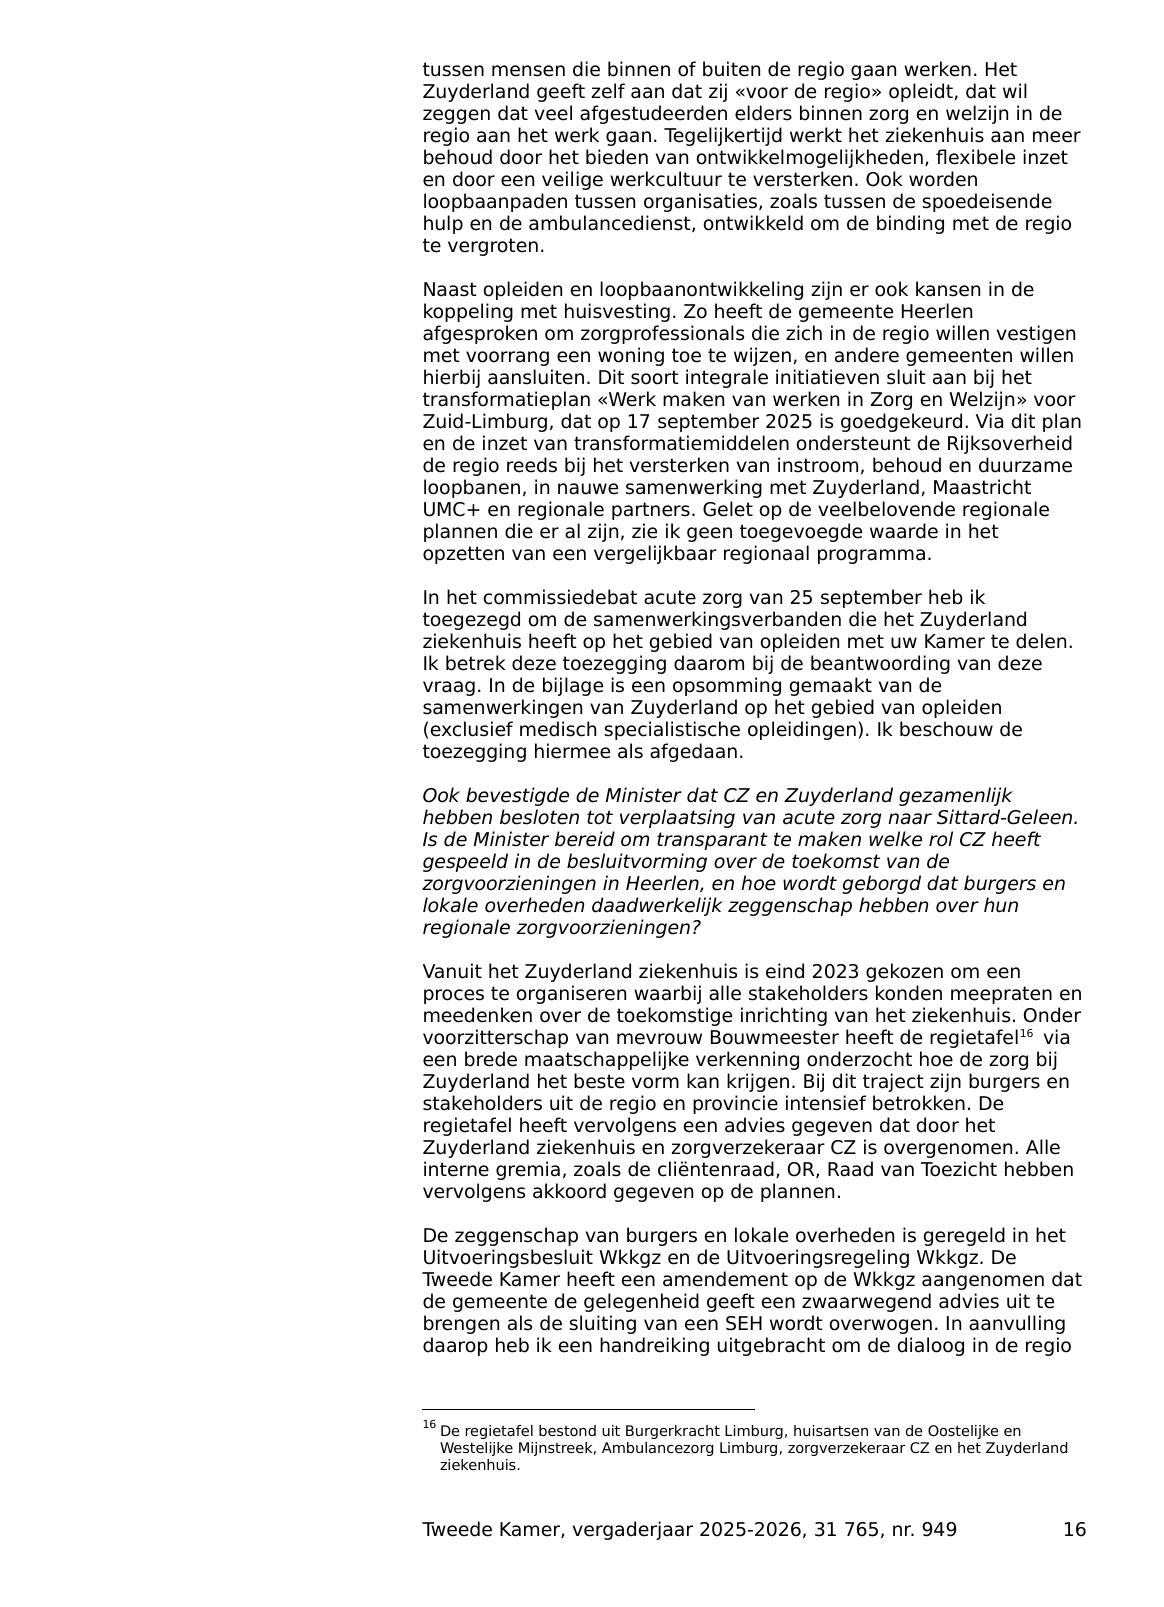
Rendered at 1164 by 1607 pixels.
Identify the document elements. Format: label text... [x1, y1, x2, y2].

text Naast opleiden en loopbaanontwikkeling zijn er ook kansen in de koppeling met huisvesting. Zo heeft de gemeente Heerlen afgesproken om zorgprofessionals die zich in de regio willen vestigen met voorrang een woning toe te wijzen, en andere gemeenten willen hierbij aansluiten. Dit soort integrale initiatieven sluit aan bij het transformatieplan «Werk maken van werken in Zorg en Welzijn» voor Zuid-Limburg, dat op 17 september 2025 is goedgekeurd. Via dit plan en de inzet van transformatiemiddelen ondersteunt de Rijksoverheid de regio reeds bij het versterken van instroom, behoud en duurzame loopbanen, in nauwe samenwerking met Zuyderland, Maastricht UMC+ en regionale partners. Gelet op de veelbelovende regionale plannen die er al zijn, zie ik geen toegevoegde waarde in het opzetten van een vergelijkbaar regionaal programma. [422, 279, 1087, 565]
text Vanuit het Zuyderland ziekenhuis is eind 2023 gekozen om een proces te organiseren waarbij alle stakeholders konden meepraten en meedenken over de toekomstige inrichting van het ziekenhuis. Onder voorzitterschap van mevrouw Bouwmeester heeft de regietafel via een brede maatschappelijke verkenning onderzocht hoe de zorg bij Zuyderland het beste vorm kan krijgen. Bij dit traject zijn burgers en stakeholders uit de regio en provincie intensief betrokken. De regietafel heeft vervolgens een advies gegeven dat door het Zuyderland ziekenhuis en zorgverzekeraar CZ is overgenomen. Alle interne gremia, zoals de cliëntenraad, OR, Raad van Toezicht hebben vervolgens akkoord gegeven op de plannen. [422, 961, 1087, 1203]
text De regietafel bestond uit Burgerkracht Limburg, huisartsen van de Oostelijke en Westelijke Mijnstreek, Ambulancezorg Limburg, zorgverzekeraar CZ en het Zuyderland ziekenhuis. [422, 1418, 1087, 1474]
text In het commissiedebat acute zorg van 25 september heb ik toegezegd om de samenwerkingsverbanden die het Zuyderland ziekenhuis heeft op het gebied van opleiden met uw Kamer te delen. Ik betrek deze toezegging daarom bij de beantwoording van deze vraag. In de bijlage is een opsomming gemaakt van de samenwerkingen van Zuyderland op het gebied van opleiden (exclusief medisch specialistische opleidingen). Ik beschouw de toezegging hiermee als afgedaan. [422, 587, 1087, 763]
text De zeggenschap van burgers en lokale overheden is geregeld in het Uitvoeringsbesluit Wkkgz en de Uitvoeringsregeling Wkkgz. De Tweede Kamer heeft een amendement op de Wkkgz aangenomen dat de gemeente de gelegenheid geeft een zwaarwegend advies uit te brengen als de sluiting van een SEH wordt overwogen. In aanvulling daarop heb ik een handreiking uitgebracht om de dialoog in de regio [422, 1225, 1087, 1357]
text Ook bevestigde de Minister dat CZ en Zuyderland gezamenlijk hebben besloten tot verplaatsing van acute zorg naar Sittard-Geleen. Is de Minister bereid om transparant te maken welke rol CZ heeft gespeeld in de besluitvorming over de toekomst van de zorgvoorzieningen in Heerlen, en hoe wordt geborgd dat burgers en lokale overheden daadwerkelijk zeggenschap hebben over hun regionale zorgvoorzieningen? [422, 785, 1087, 939]
text tussen mensen die binnen of buiten de regio gaan werken. Het Zuyderland geeft zelf aan dat zij «voor de regio» opleidt, dat wil zeggen dat veel afgestudeerden elders binnen zorg en welzijn in de regio aan het werk gaan. Tegelijkertijd werkt het ziekenhuis aan meer behoud door het bieden van ontwikkelmogelijkheden, flexibele inzet en door een veilige werkcultuur te versterken. Ook worden loopbaanpaden tussen organisaties, zoals tussen de spoedeisende hulp en de ambulancedienst, ontwikkeld om de binding met de regio te vergroten. [422, 59, 1087, 257]
